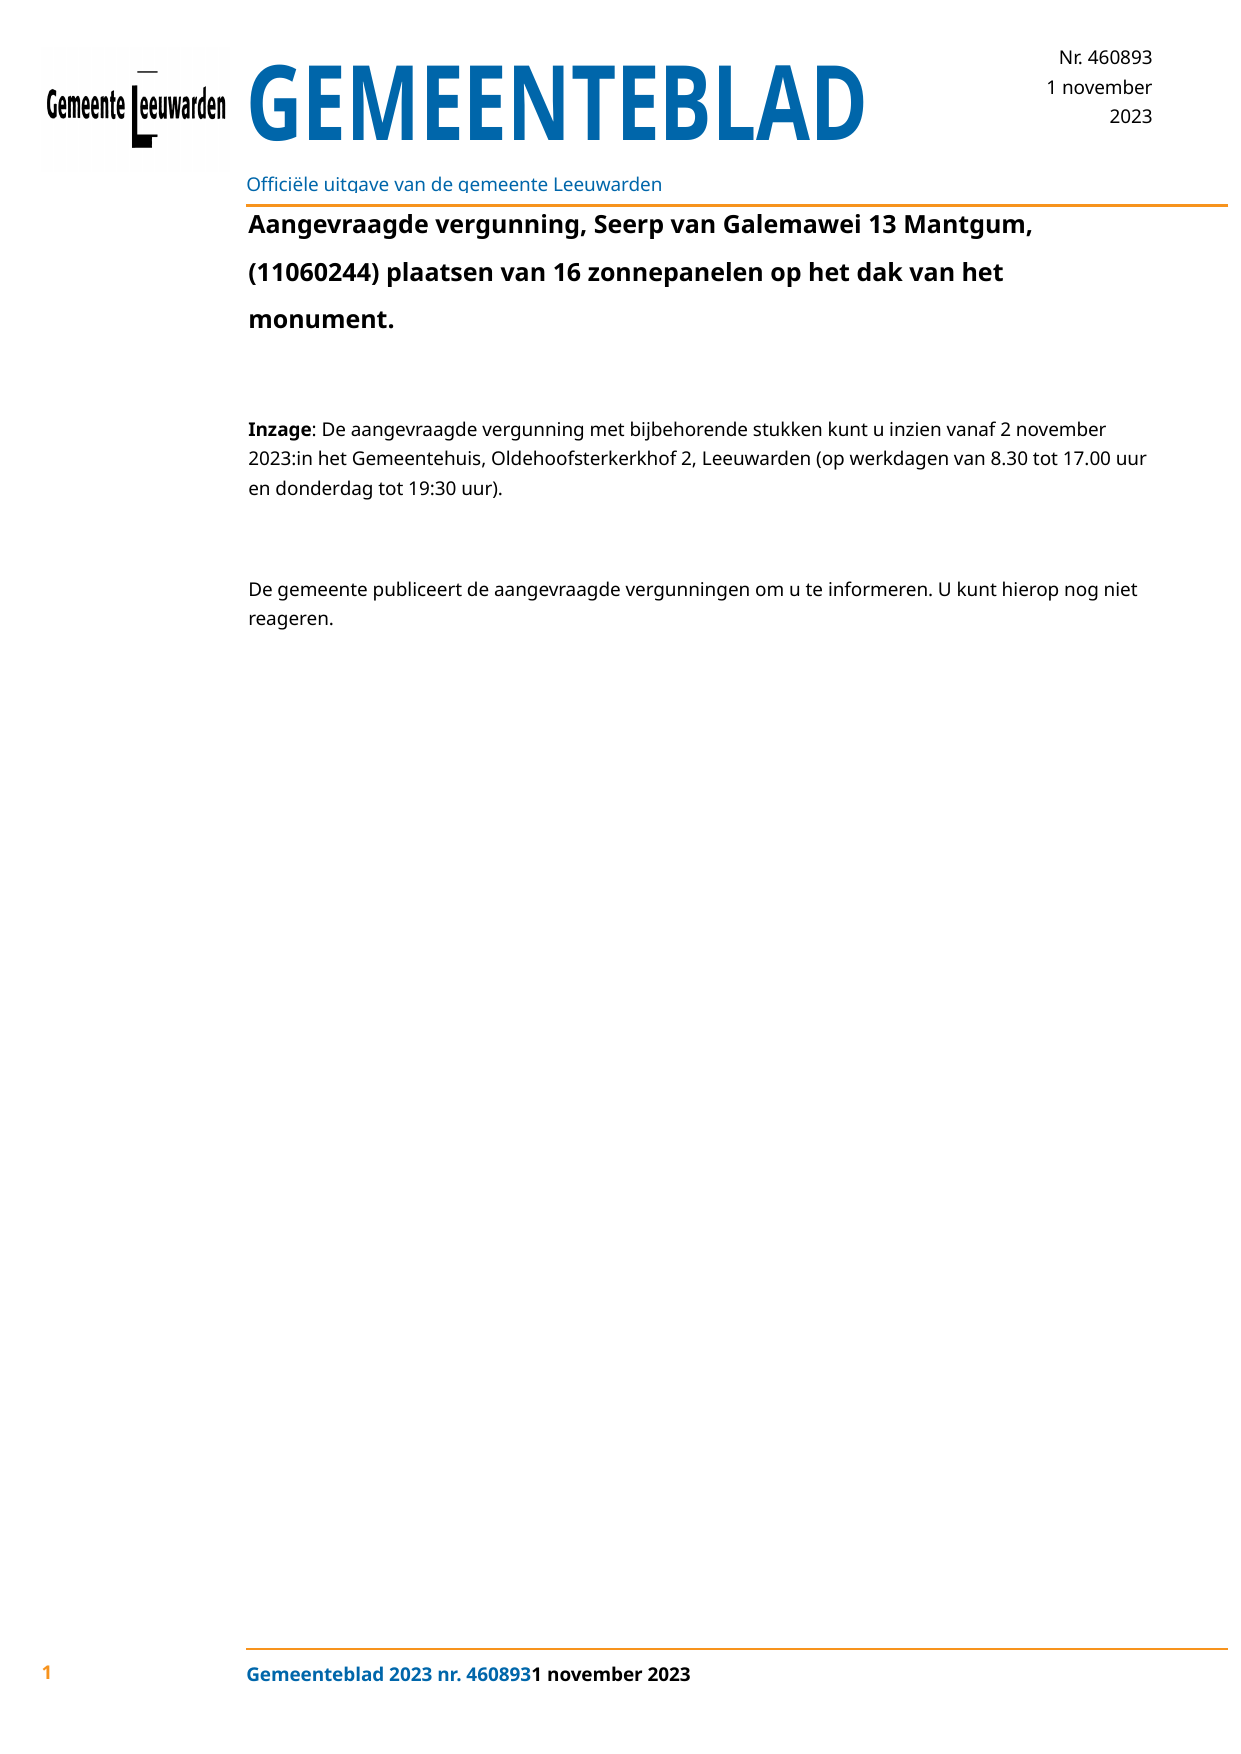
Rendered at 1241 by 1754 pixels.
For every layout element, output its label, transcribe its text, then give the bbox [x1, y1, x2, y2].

text De gemeente publiceert de aangevraagde vergunningen om u te informeren. U kunt hierop nog niet reageren. [248, 576, 1152, 631]
picture [41, 47, 231, 172]
text Inzage: De aangevraagde vergunning met bijbehorende stukken kunt u inzien vanaf 2 november 2023:in het Gemeentehuis, Oldehoofsterkerkhof 2, Leeuwarden (op werkdagen van 8.30 tot 17.00 uur en donderdag tot 19:30 uur). [248, 416, 1152, 501]
text Aangevraagde vergunning, Seerp van Galemawei 13 Mantgum, (11060244) plaatsen van 16 zonnepanelen op het dak van het monument. [248, 207, 1152, 336]
